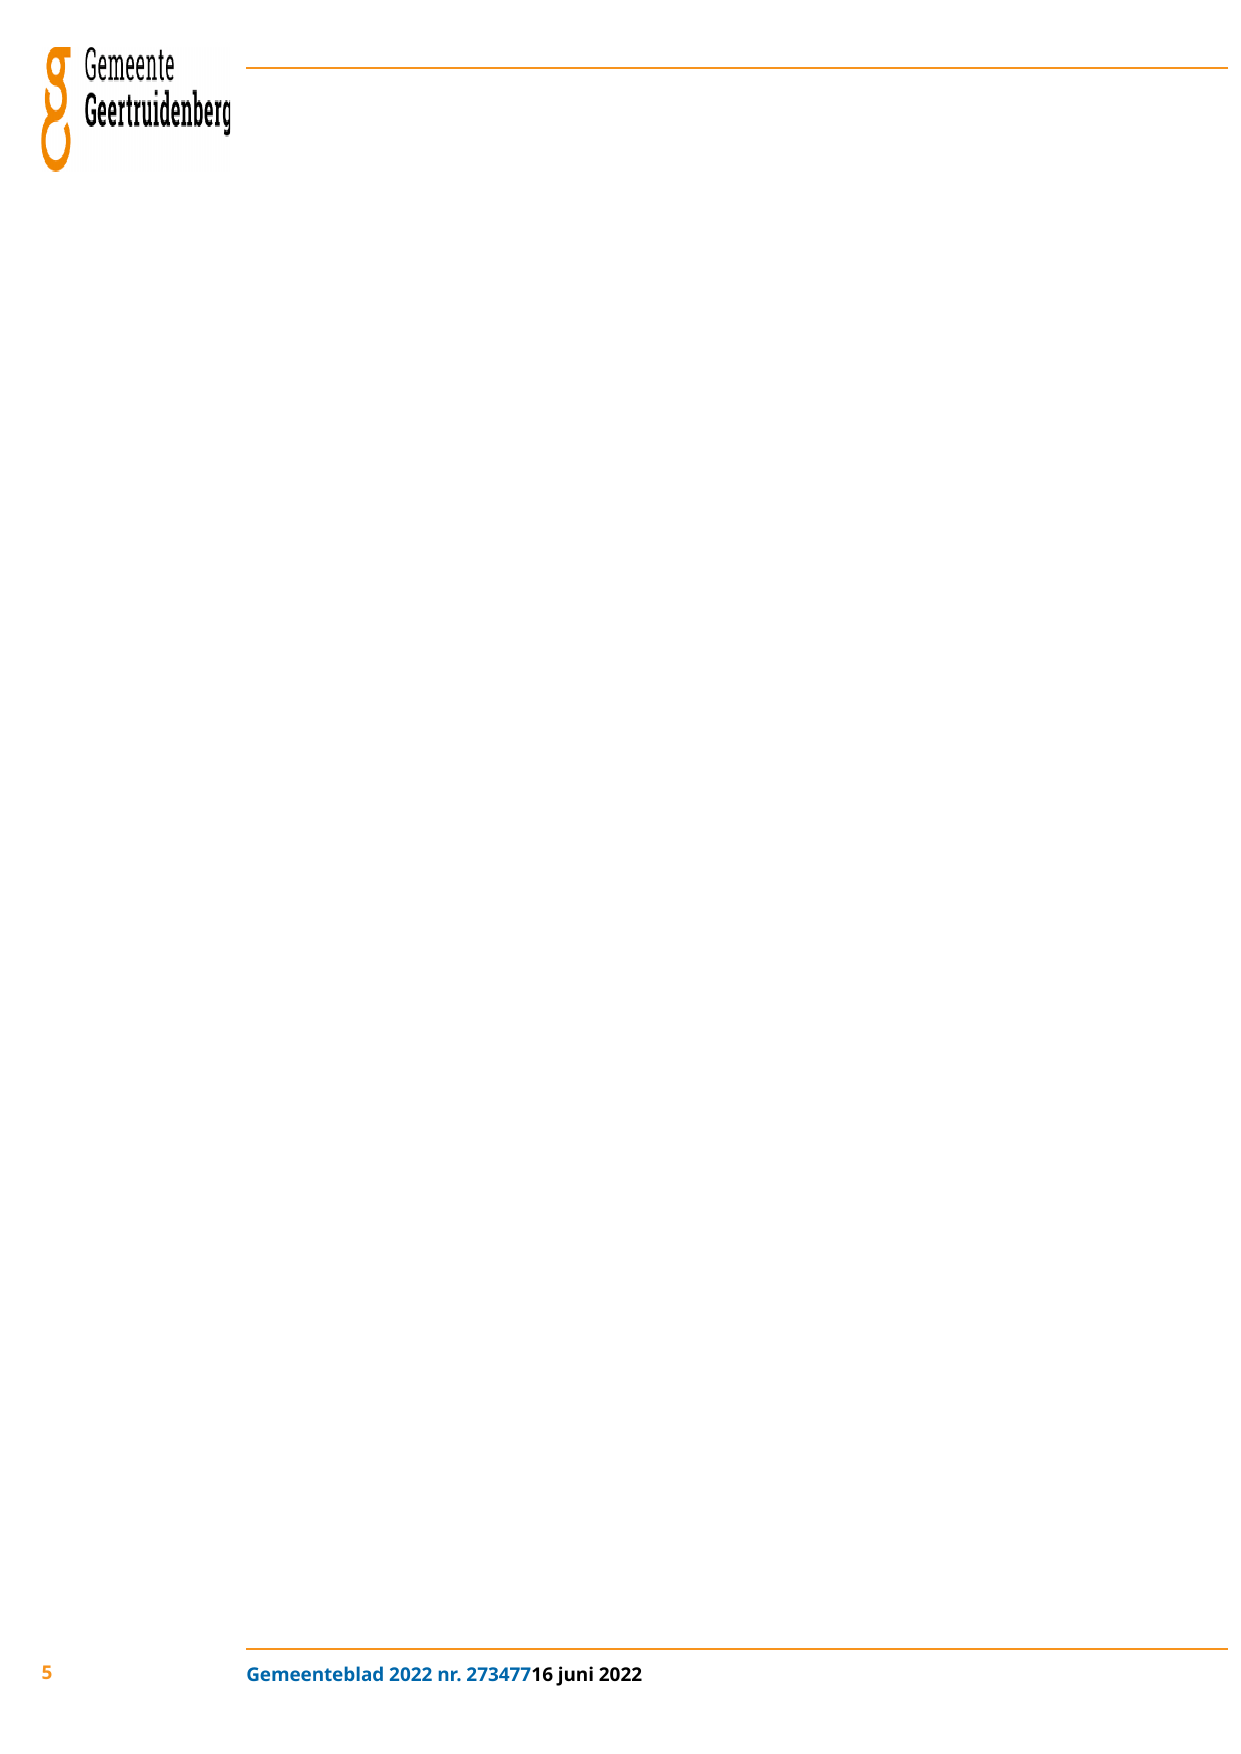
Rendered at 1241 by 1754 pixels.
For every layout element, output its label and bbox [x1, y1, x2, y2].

picture [41, 47, 231, 172]
